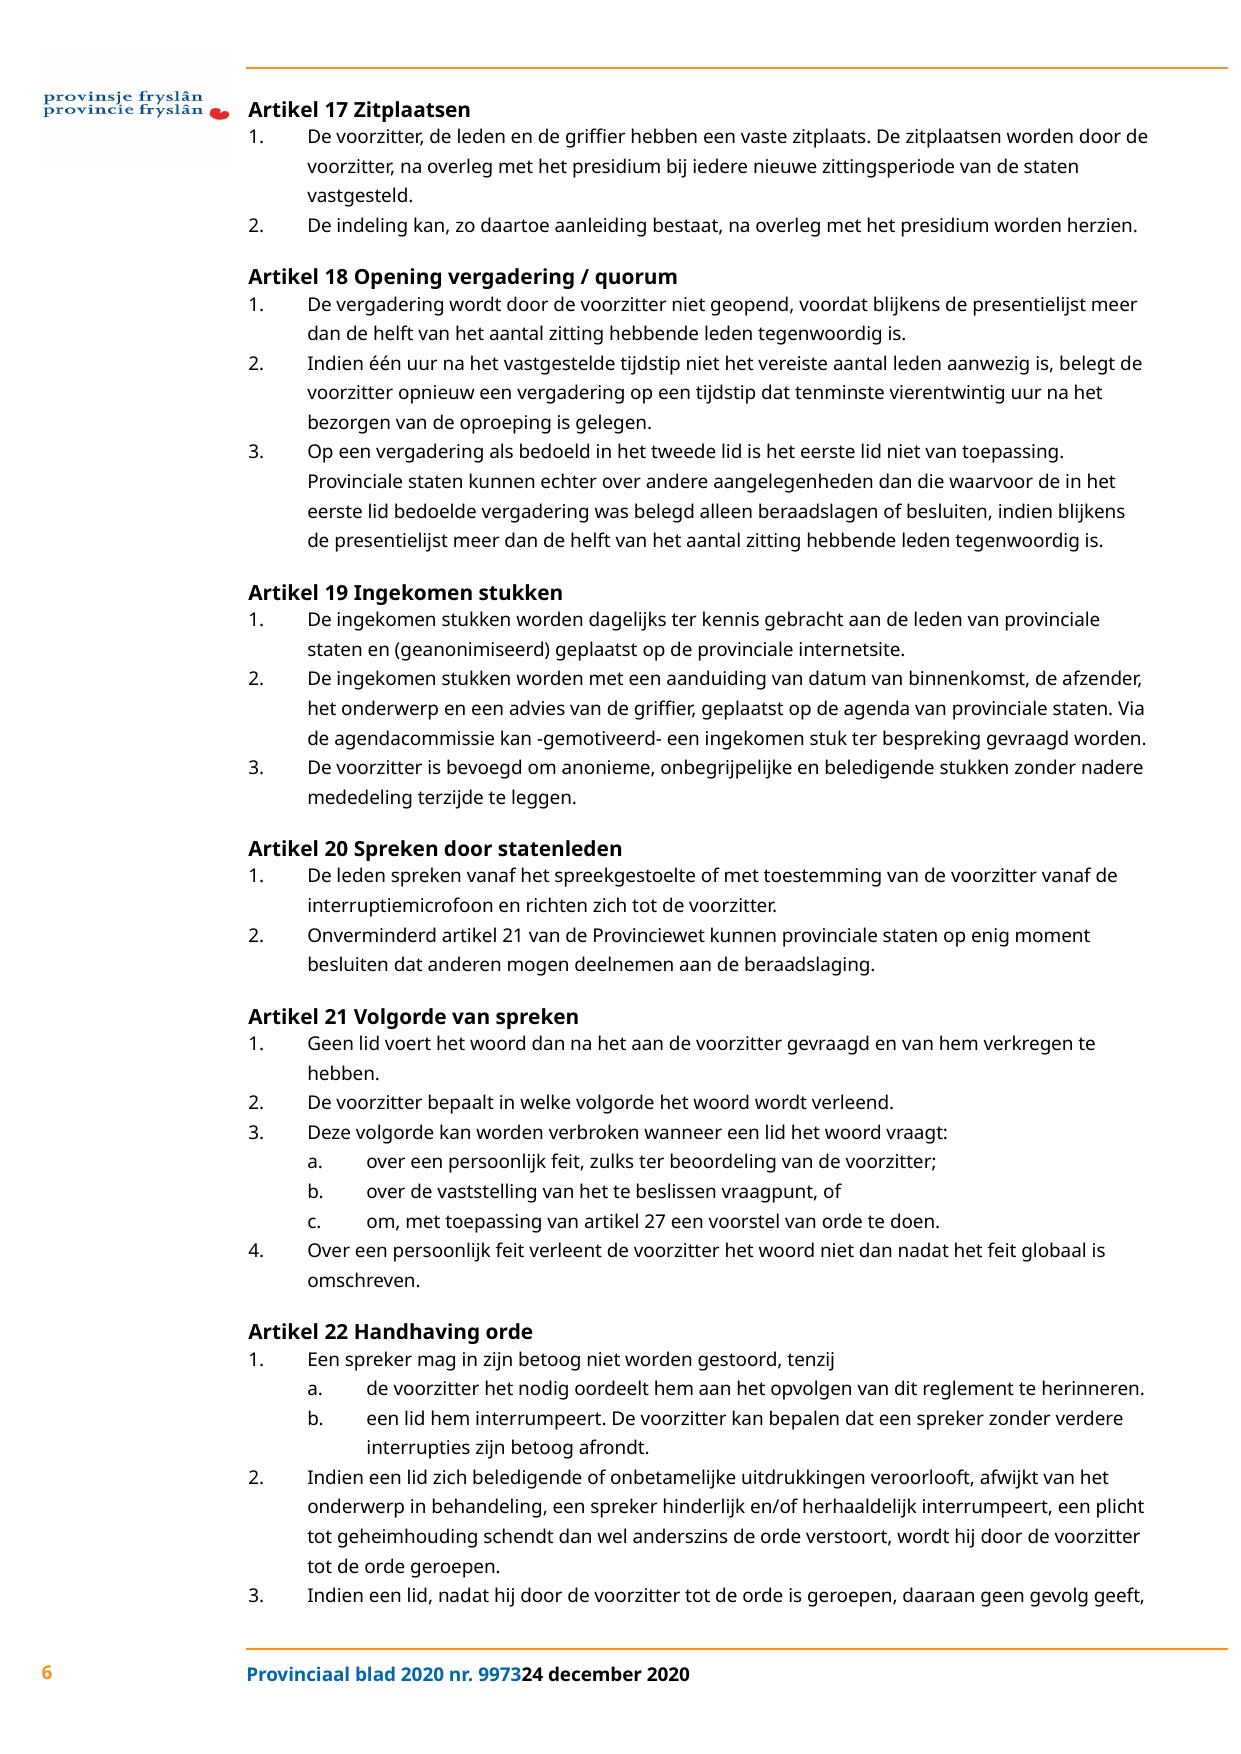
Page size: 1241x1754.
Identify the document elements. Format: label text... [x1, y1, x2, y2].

list de voorzitter het nodig oordeelt hem aan het opvolgen van dit reglement te herinneren. [307, 1375, 1152, 1401]
list Indien één uur na het vastgestelde tijdstip niet het vereiste aantal leden aanwezig is, belegt de voorzitter opnieuw een vergadering op een tijdstip dat tenminste vierentwintig uur na het bezorgen van de oproeping is gelegen. [248, 350, 1152, 435]
list Indien een lid zich beledigende of onbetamelijke uitdrukkingen veroorlooft, afwijkt van het onderwerp in behandeling, een spreker hinderlijk en/of herhaaldelijk interrumpeert, een plicht tot geheimhouding schendt dan wel anderszins de orde verstoort, wordt hij door de voorzitter tot de orde geroepen. [248, 1464, 1152, 1579]
list De ingekomen stukken worden met een aanduiding van datum van binnenkomst, de afzender, het onderwerp en een advies van de griffier, geplaatst op de agenda van provinciale staten. Via de agendacommissie kan -gemotiveerd- een ingekomen stuk ter bespreking gevraagd worden. [248, 666, 1152, 750]
list De voorzitter bepaalt in welke volgorde het woord wordt verleend. [248, 1089, 1152, 1115]
text Artikel 20 Spreken door statenleden [248, 834, 1152, 863]
list over de vaststelling van het te beslissen vraagpunt, of [307, 1178, 1152, 1204]
list Geen lid voert het woord dan na het aan de voorzitter gevraagd en van hem verkregen te hebben. [248, 1030, 1152, 1086]
list om, met toepassing van artikel 27 een voorstel van orde te doen. [307, 1208, 1152, 1233]
list over een persoonlijk feit, zulks ter beoordeling van de voorzitter; [307, 1149, 1152, 1174]
list De leden spreken vanaf het spreekgestoelte of met toestemming van de voorzitter vanaf de interruptiemicrofoon en richten zich tot de voorzitter. [248, 863, 1152, 918]
list De voorzitter is bevoegd om anonieme, onbegrijpelijke en beledigende stukken zonder nadere mededeling terzijde te leggen. [248, 754, 1152, 809]
list Een spreker mag in zijn betoog niet worden gestoord, tenzij [248, 1346, 1152, 1372]
list Over een persoonlijk feit verleent de voorzitter het woord niet dan nadat het feit globaal is omschreven. [248, 1237, 1152, 1293]
list De vergadering wordt door de voorzitter niet geopend, voordat blijkens de presentielijst meer dan de helft van het aantal zitting hebbende leden tegenwoordig is. [248, 291, 1152, 346]
text Artikel 19 Ingekomen stukken [248, 578, 1152, 606]
list Onverminderd artikel 21 van de Provinciewet kunnen provinciale staten op enig moment besluiten dat anderen mogen deelnemen aan de beraadslaging. [248, 922, 1152, 977]
list De voorzitter, de leden en de griffier hebben een vaste zitplaats. De zitplaatsen worden door de voorzitter, na overleg met het presidium bij iedere nieuwe zittingsperiode van de staten vastgesteld. [248, 123, 1152, 208]
list Indien een lid, nadat hij door de voorzitter tot de orde is geroepen, daaraan geen gevolg geeft, [248, 1582, 1152, 1608]
text Artikel 21 Volgorde van spreken [248, 1002, 1152, 1030]
text Artikel 17 Zitplaatsen [248, 95, 1152, 123]
list De ingekomen stukken worden dagelijks ter kennis gebracht aan de leden van provinciale staten en (geanonimiseerd) geplaatst op de provinciale internetsite. [248, 606, 1152, 662]
picture [41, 47, 231, 172]
list De indeling kan, zo daartoe aanleiding bestaat, na overleg met het presidium worden herzien. [248, 212, 1152, 238]
text Artikel 18 Opening vergadering / quorum [248, 262, 1152, 291]
list Deze volgorde kan worden verbroken wanneer een lid het woord vraagt: [248, 1119, 1152, 1145]
text Artikel 22 Handhaving orde [248, 1317, 1152, 1346]
list Op een vergadering als bedoeld in het tweede lid is het eerste lid niet van toepassing. Provinciale staten kunnen echter over andere aangelegenheden dan die waarvoor de in het eerste lid bedoelde vergadering was belegd alleen beraadslagen of besluiten, indien blijkens de presentielijst meer dan de helft van het aantal zitting hebbende leden tegenwoordig is. [248, 439, 1152, 553]
list een lid hem interrumpeert. De voorzitter kan bepalen dat een spreker zonder verdere interrupties zijn betoog afrondt. [307, 1405, 1152, 1460]
